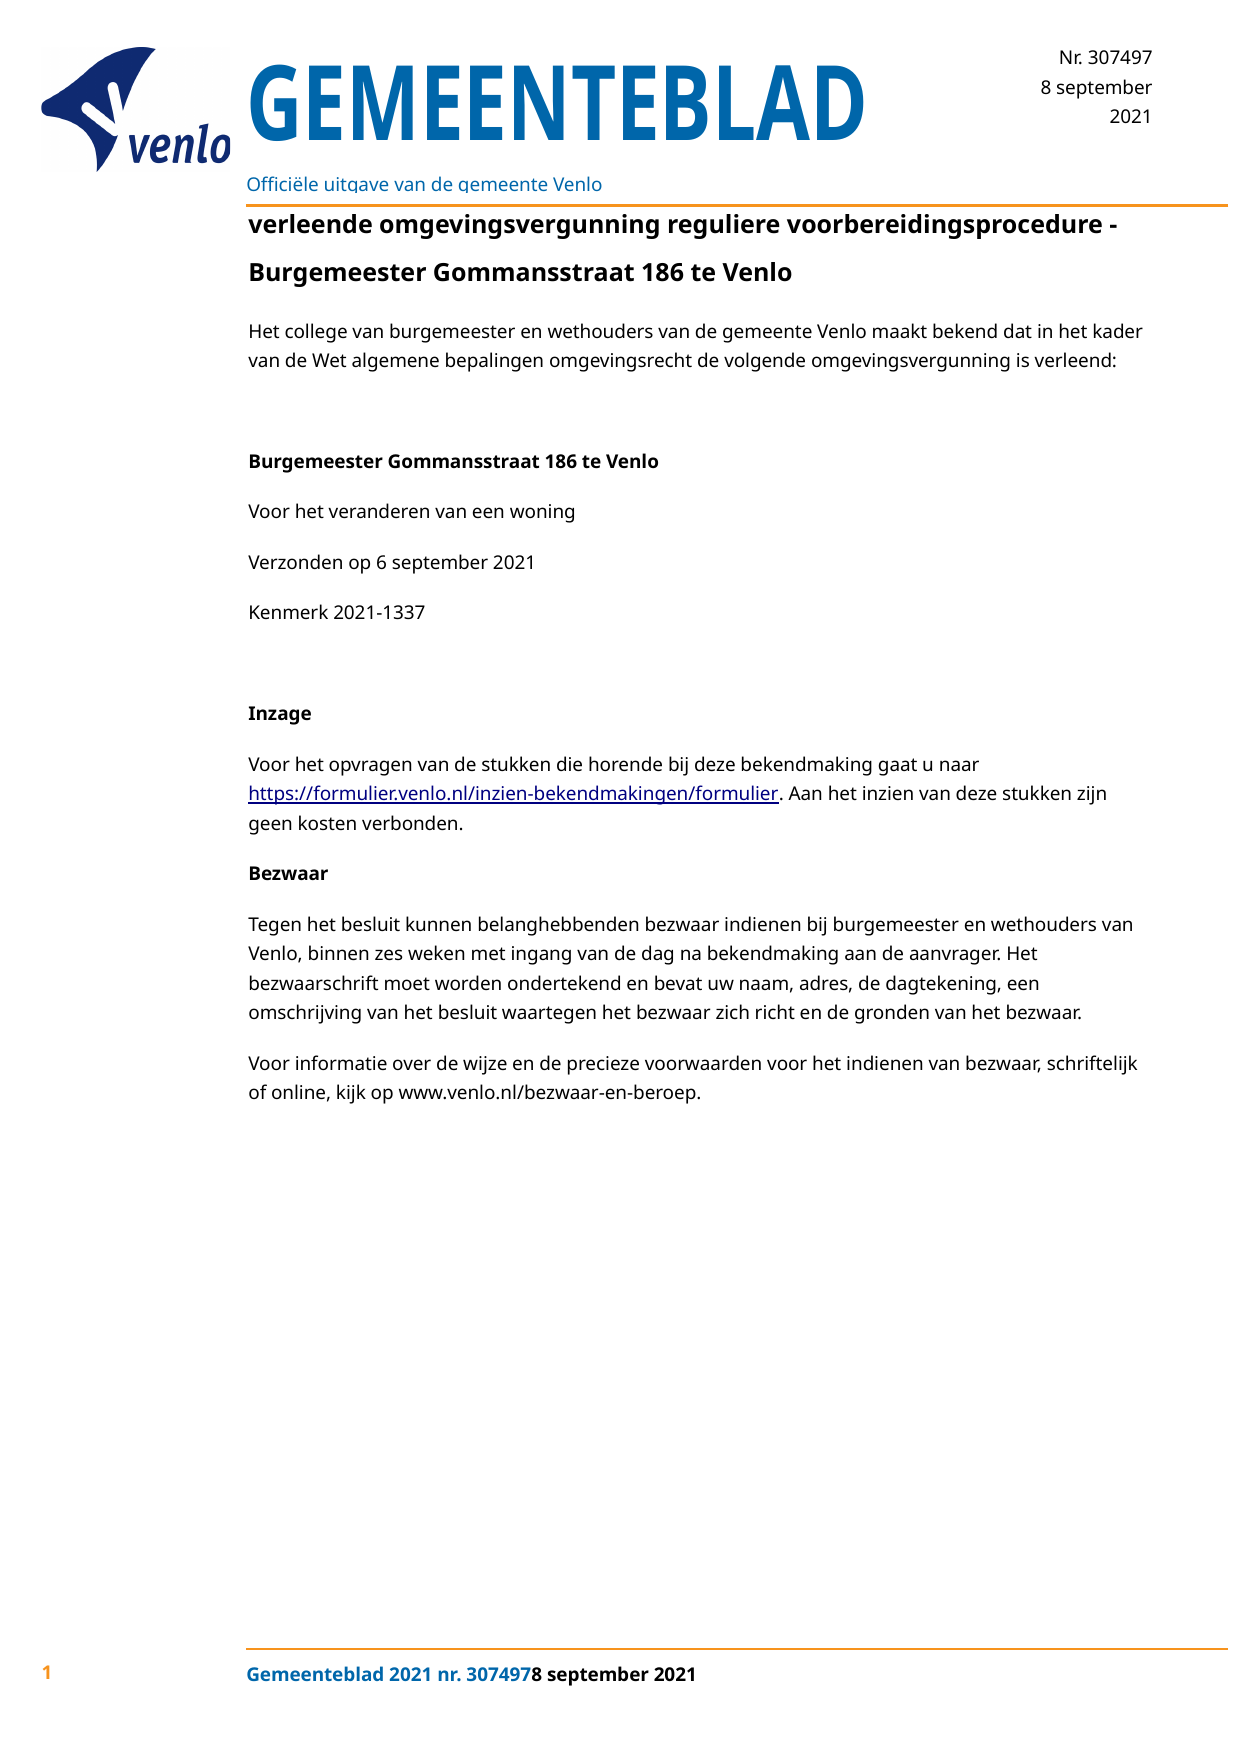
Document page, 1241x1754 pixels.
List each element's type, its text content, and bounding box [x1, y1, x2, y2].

text Tegen het besluit kunnen belanghebbenden bezwaar indienen bij burgemeester en wethouders van Venlo, binnen zes weken met ingang van de dag na bekendmaking aan de aanvrager. Het bezwaarschrift moet worden ondertekend en bevat uw naam, adres, de dagtekening, een omschrijving van het besluit waartegen het bezwaar zich richt en de gronden van het bezwaar. [248, 911, 1152, 1025]
picture [41, 47, 231, 172]
text Burgemeester Gommansstraat 186 te Venlo [248, 448, 1152, 474]
text Voor het opvragen van de stukken die horende bij deze bekendmaking gaat u naar https://formulier.venlo.nl/inzien-bekendmakingen/formulier. Aan het inzien van deze stukken zijn geen kosten verbonden. [248, 751, 1152, 836]
text Verzonden op 6 september 2021 [248, 549, 1152, 575]
text Het college van burgemeester en wethouders van de gemeente Venlo maakt bekend dat in het kader van de Wet algemene bepalingen omgevingsrecht de volgende omgevingsvergunning is verleend: [248, 318, 1152, 373]
text Bezwaar [248, 860, 1152, 886]
text verleende omgevingsvergunning reguliere voorbereidingsprocedure - Burgemeester Gommansstraat 186 te Venlo [248, 207, 1152, 288]
text Inzage [248, 700, 1152, 726]
text Kenmerk 2021-1337 [248, 599, 1152, 625]
text Voor informatie over de wijze en de precieze voorwaarden voor het indienen van bezwaar, schriftelijk of online, kijk op www.venlo.nl/bezwaar-en-beroep. [248, 1050, 1152, 1105]
text Voor het veranderen van een woning [248, 499, 1152, 524]
